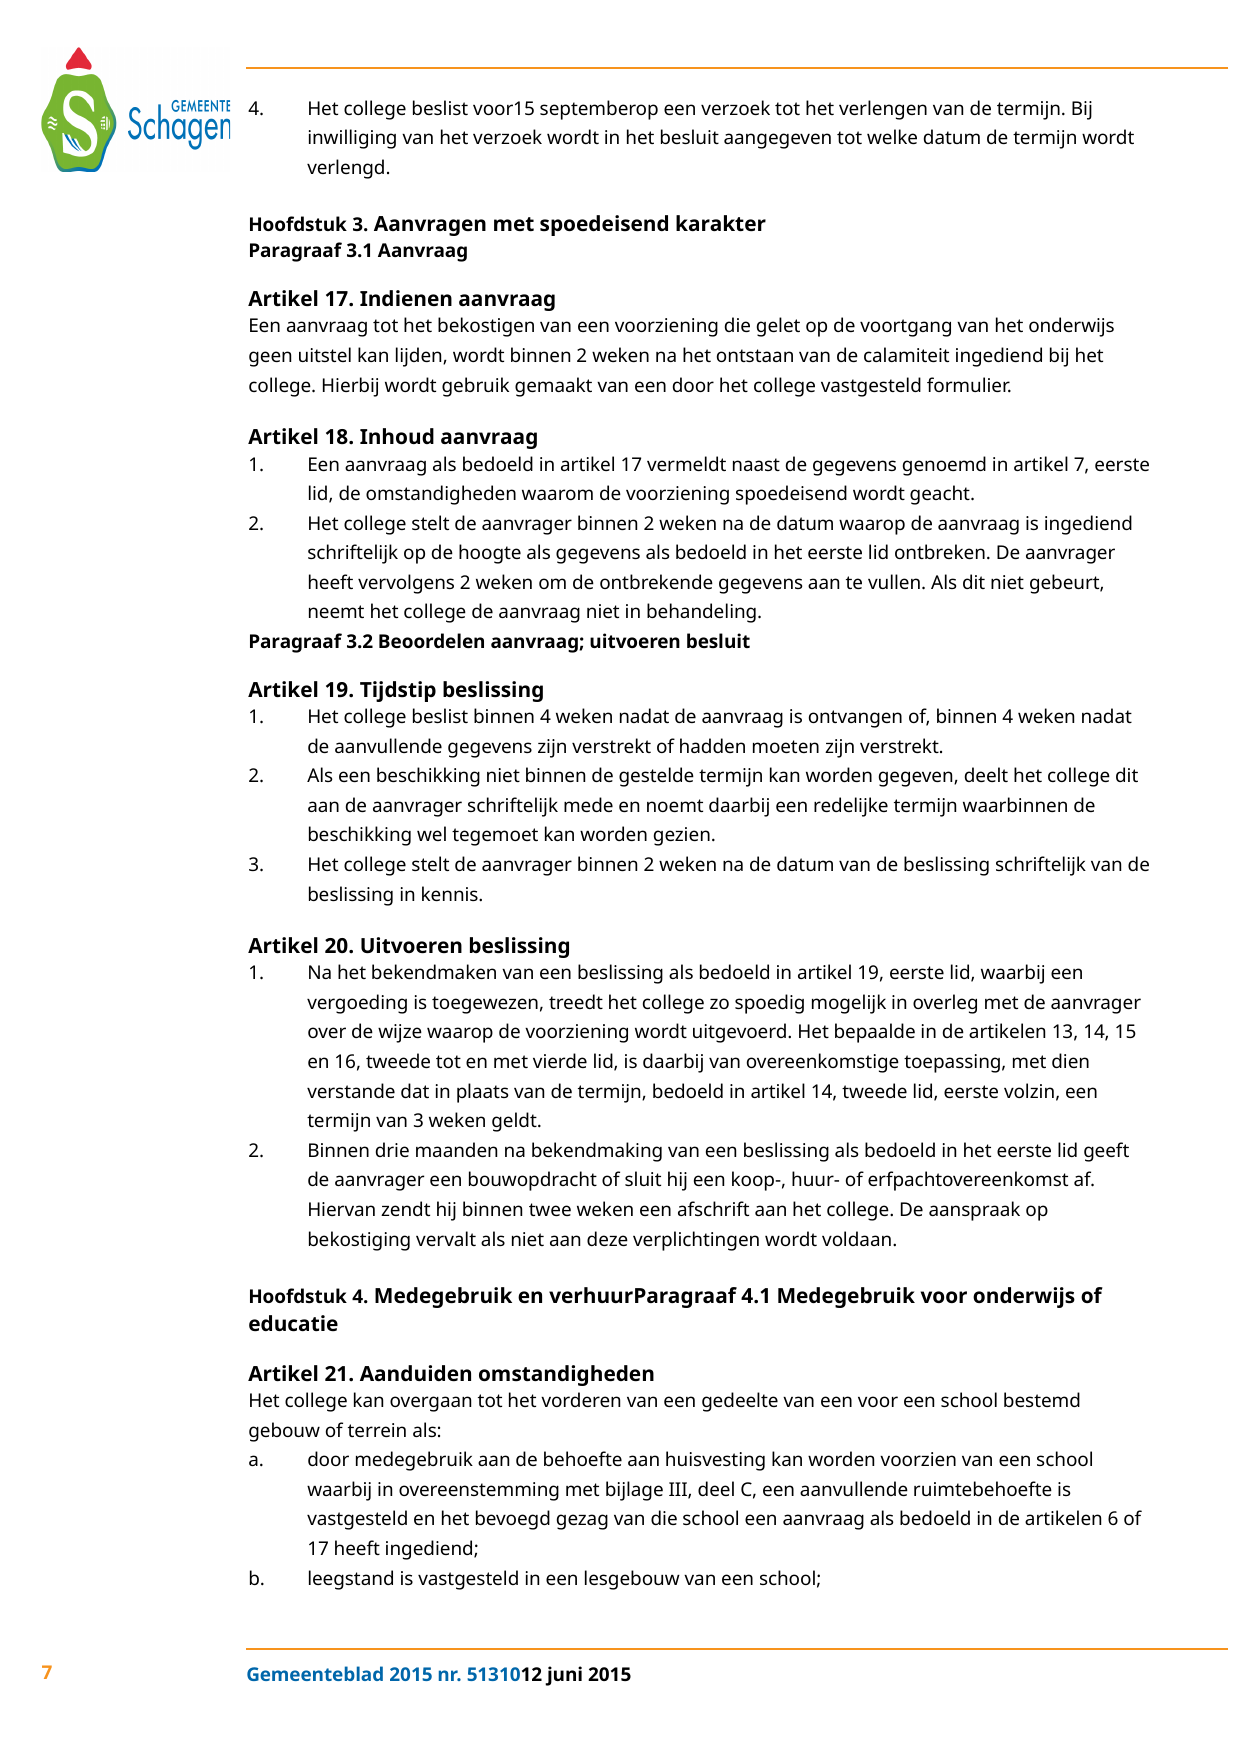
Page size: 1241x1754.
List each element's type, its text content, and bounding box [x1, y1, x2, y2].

text Een aanvraag tot het bekostigen van een voorziening die gelet op de voortgang van het onderwijs geen uitstel kan lijden, wordt binnen 2 weken na het ontstaan van de calamiteit ingediend bij het college. Hierbij wordt gebruik gemaakt van een door het college vastgesteld formulier. [248, 313, 1152, 398]
text Artikel 17. Indienen aanvraag [248, 284, 1152, 313]
text Artikel 18. Inhoud aanvraag [248, 422, 1152, 451]
text Hoofdstuk 4. Medegebruik en verhuurParagraaf 4.1 Medegebruik voor onderwijs of educatie [248, 1281, 1152, 1338]
list Het college beslist voor15 septemberop een verzoek tot het verlengen van de termijn. Bij inwilliging van het verzoek wordt in het besluit aangegeven tot welke datum de termijn wordt verlengd. [248, 95, 1152, 180]
list Na het bekendmaken van een beslissing als bedoeld in artikel 19, eerste lid, waarbij een vergoeding is toegewezen, treedt het college zo spoedig mogelijk in overleg met de aanvrager over de wijze waarop de voorziening wordt uitgevoerd. Het bepaalde in de artikelen 13, 14, 15 en 16, tweede tot en met vierde lid, is daarbij van overeenkomstige toepassing, met dien verstande dat in plaats van de termijn, bedoeld in artikel 14, tweede lid, eerste volzin, een termijn van 3 weken geldt. [248, 959, 1152, 1133]
list Binnen drie maanden na bekendmaking van een beslissing als bedoeld in het eerste lid geeft de aanvrager een bouwopdracht of sluit hij een koop-, huur- of erfpachtovereenkomst af. Hiervan zendt hij binnen twee weken een afschrift aan het college. De aanspraak op bekostiging vervalt als niet aan deze verplichtingen wordt voldaan. [248, 1137, 1152, 1252]
list Het college stelt de aanvrager binnen 2 weken na de datum waarop de aanvraag is ingediend schriftelijk op de hoogte als gegevens als bedoeld in het eerste lid ontbreken. De aanvrager heeft vervolgens 2 weken om de ontbrekende gegevens aan te vullen. Als dit niet gebeurt, neemt het college de aanvraag niet in behandeling. [248, 510, 1152, 624]
picture [41, 47, 231, 172]
list Het college stelt de aanvrager binnen 2 weken na de datum van de beslissing schriftelijk van de beslissing in kennis. [248, 851, 1152, 906]
text Artikel 21. Aanduiden omstandigheden [248, 1359, 1152, 1387]
text Artikel 20. Uitvoeren beslissing [248, 931, 1152, 959]
text Paragraaf 3.1 Aanvraag [248, 238, 1152, 263]
text Paragraaf 3.2 Beoordelen aanvraag; uitvoeren besluit [248, 628, 1152, 654]
list door medegebruik aan de behoefte aan huisvesting kan worden voorzien van een school waarbij in overeenstemming met bijlage III, deel C, een aanvullende ruimtebehoefte is vastgesteld en het bevoegd gezag van die school een aanvraag als bedoeld in de artikelen 6 of 17 heeft ingediend; [248, 1446, 1152, 1561]
text Het college kan overgaan tot het vorderen van een gedeelte van een voor een school bestemd gebouw of terrein als: [248, 1387, 1152, 1443]
list Een aanvraag als bedoeld in artikel 17 vermeldt naast de gegevens genoemd in artikel 7, eerste lid, de omstandigheden waarom de voorziening spoedeisend wordt geacht. [248, 451, 1152, 506]
list Als een beschikking niet binnen de gestelde termijn kan worden gegeven, deelt het college dit aan de aanvrager schriftelijk mede en noemt daarbij een redelijke termijn waarbinnen de beschikking wel tegemoet kan worden gezien. [248, 762, 1152, 847]
text Hoofdstuk 3. Aanvragen met spoedeisend karakter [248, 209, 1152, 238]
text Artikel 19. Tijdstip beslissing [248, 675, 1152, 703]
list leegstand is vastgesteld in een lesgebouw van een school; [248, 1565, 1152, 1591]
list Het college beslist binnen 4 weken nadat de aanvraag is ontvangen of, binnen 4 weken nadat de aanvullende gegevens zijn verstrekt of hadden moeten zijn verstrekt. [248, 703, 1152, 758]
